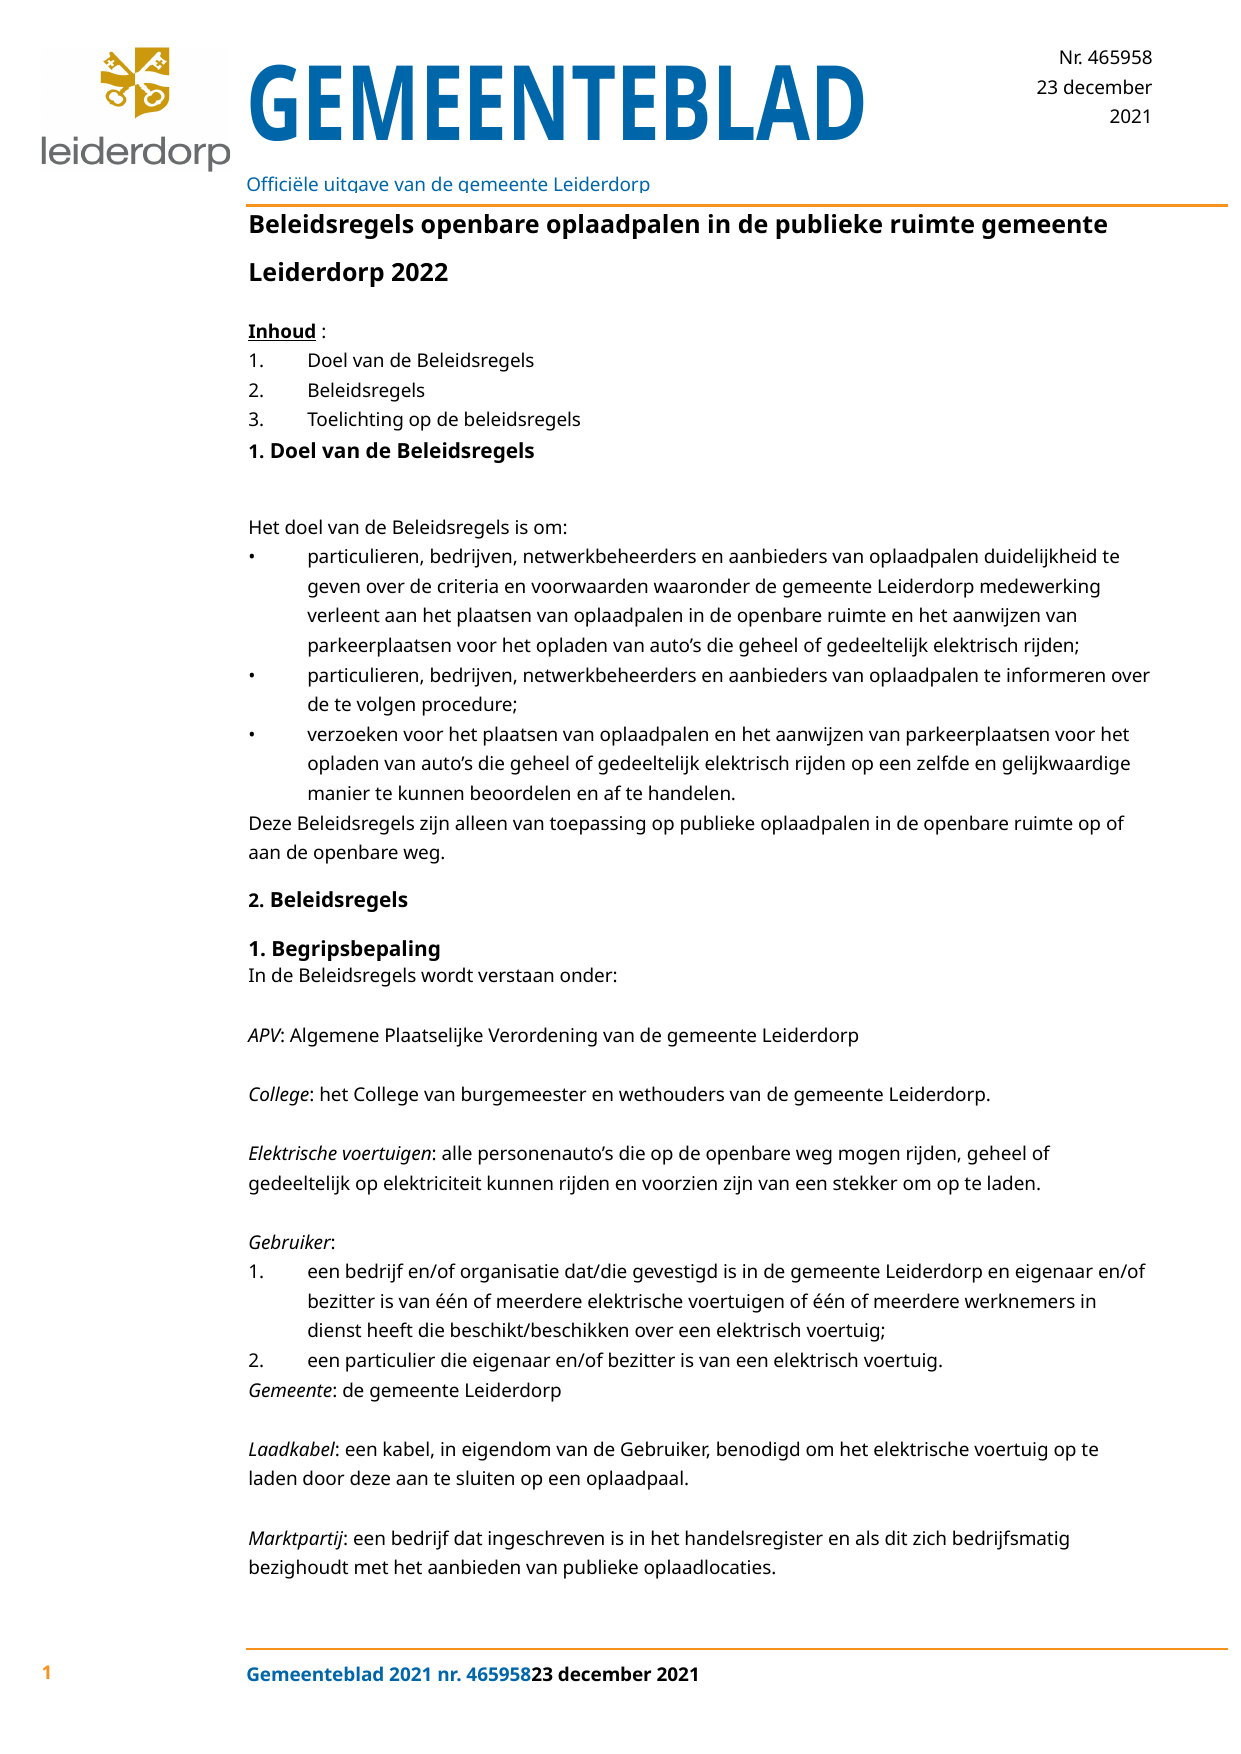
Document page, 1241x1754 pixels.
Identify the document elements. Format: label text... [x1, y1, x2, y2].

text In de Beleidsregels wordt verstaan onder: [248, 963, 1152, 988]
text Marktpartij: een bedrijf dat ingeschreven is in het handelsregister en als dit zich bedrijfsmatig bezighoudt met het aanbieden van publieke oplaadlocaties. [248, 1525, 1152, 1580]
list Beleidsregels [248, 377, 1152, 403]
text College: het College van burgemeester en wethouders van de gemeente Leiderdorp. [248, 1081, 1152, 1107]
text 1. Begripsbepaling [248, 934, 1152, 963]
list Doel van de Beleidsregels [248, 347, 1152, 373]
text Laadkabel: een kabel, in eigendom van de Gebruiker, benodigd om het elektrische voertuig op te laden door deze aan te sluiten op een oplaadpaal. [248, 1436, 1152, 1491]
text 1. Doel van de Beleidsregels [248, 436, 1152, 465]
text Het doel van de Beleidsregels is om: [248, 514, 1152, 540]
picture [41, 47, 231, 172]
list Toelichting op de beleidsregels [248, 407, 1152, 432]
list verzoeken voor het plaatsen van oplaadpalen en het aanwijzen van parkeerplaatsen voor het opladen van auto’s die geheel of gedeeltelijk elektrisch rijden op een zelfde en gelijkwaardige manier te kunnen beoordelen en af te handelen. [248, 721, 1152, 806]
text 2. Beleidsregels [248, 885, 1152, 913]
list particulieren, bedrijven, netwerkbeheerders en aanbieders van oplaadpalen te informeren over de te volgen procedure; [248, 662, 1152, 717]
text Gebruiker: [248, 1229, 1152, 1255]
text Deze Beleidsregels zijn alleen van toepassing op publieke oplaadpalen in de openbare ruimte op of aan de openbare weg. [248, 810, 1152, 865]
text Beleidsregels openbare oplaadpalen in de publieke ruimte gemeente Leiderdorp 2022 [248, 207, 1152, 288]
text Gemeente: de gemeente Leiderdorp [248, 1377, 1152, 1403]
text Inhoud : [248, 318, 1152, 344]
list een particulier die eigenaar en/of bezitter is van een elektrisch voertuig. [248, 1347, 1152, 1373]
list een bedrijf en/of organisatie dat/die gevestigd is in de gemeente Leiderdorp en eigenaar en/of bezitter is van één of meerdere elektrische voertuigen of één of meerdere werknemers in dienst heeft die beschikt/beschikken over een elektrisch voertuig; [248, 1258, 1152, 1343]
text Elektrische voertuigen: alle personenauto’s die op de openbare weg mogen rijden, geheel of gedeeltelijk op elektriciteit kunnen rijden en voorzien zijn van een stekker om op te laden. [248, 1140, 1152, 1196]
text APV: Algemene Plaatselijke Verordening van de gemeente Leiderdorp [248, 1022, 1152, 1048]
list particulieren, bedrijven, netwerkbeheerders en aanbieders van oplaadpalen duidelijkheid te geven over de criteria en voorwaarden waaronder de gemeente Leiderdorp medewerking verleent aan het plaatsen van oplaadpalen in de openbare ruimte en het aanwijzen van parkeerplaatsen voor het opladen van auto’s die geheel of gedeeltelijk elektrisch rijden; [248, 543, 1152, 658]
